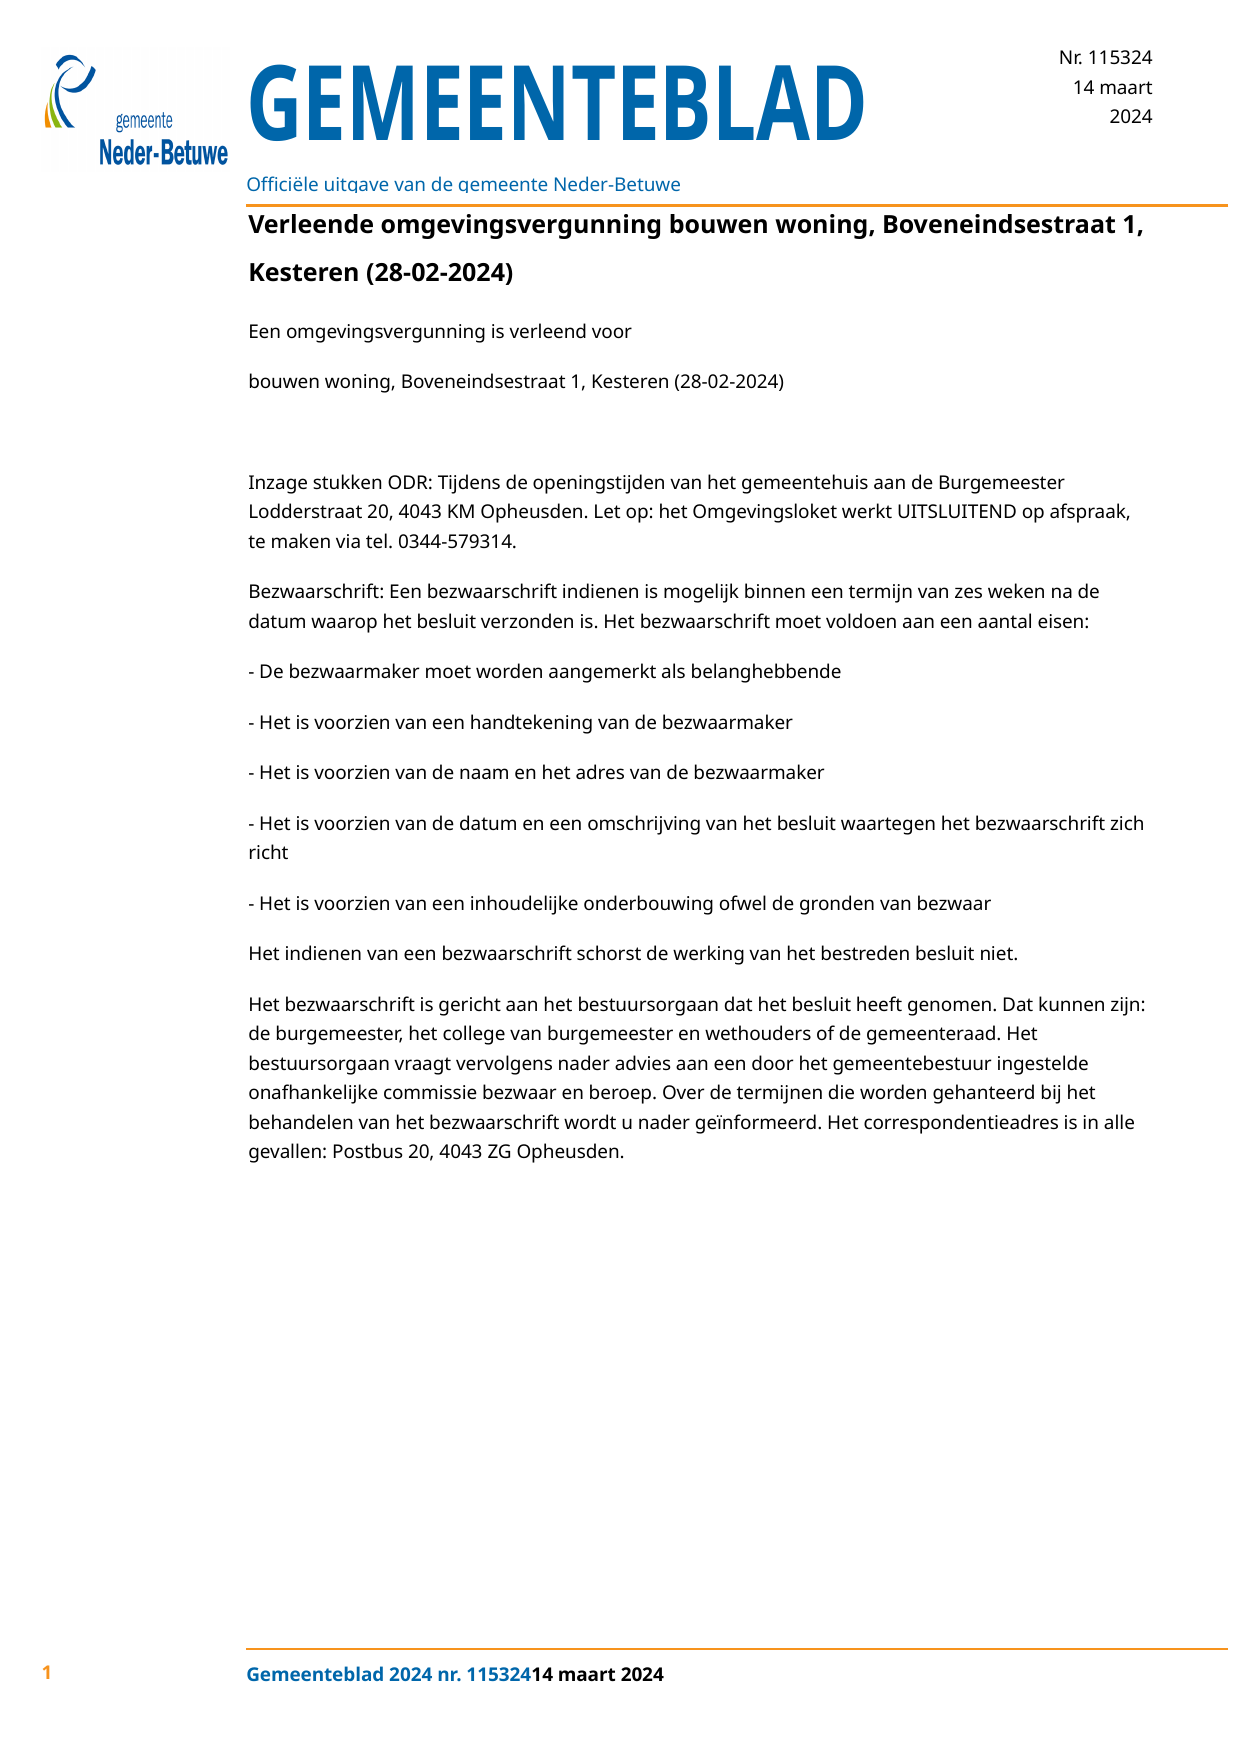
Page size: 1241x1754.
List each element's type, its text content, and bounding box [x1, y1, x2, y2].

text - Het is voorzien van een inhoudelijke onderbouwing ofwel de gronden van bezwaar [248, 890, 1152, 916]
text Een omgevingsvergunning is verleend voor [248, 318, 1152, 344]
text bouwen woning, Boveneindsestraat 1, Kesteren (28-02-2024) [248, 368, 1152, 394]
text - Het is voorzien van de naam en het adres van de bezwaarmaker [248, 759, 1152, 785]
text Het bezwaarschrift is gericht aan het bestuursorgaan dat het besluit heeft genomen. Dat kunnen zijn: de burgemeester, het college van burgemeester en wethouders of de gemeenteraad. Het bestuursorgaan vraagt vervolgens nader advies aan een door het gemeentebestuur ingestelde onafhankelijke commissie bezwaar en beroep. Over de termijnen die worden gehanteerd bij het behandelen van het bezwaarschrift wordt u nader geïnformeerd. Het correspondentieadres is in alle gevallen: Postbus 20, 4043 ZG Opheusden. [248, 991, 1152, 1164]
text - Het is voorzien van de datum en een omschrijving van het besluit waartegen het bezwaarschrift zich richt [248, 810, 1152, 865]
text - Het is voorzien van een handtekening van de bezwaarmaker [248, 709, 1152, 735]
picture [41, 47, 231, 172]
text Verleende omgevingsvergunning bouwen woning, Boveneindsestraat 1, Kesteren (28-02-2024) [248, 207, 1152, 288]
text - De bezwaarmaker moet worden aangemerkt als belanghebbende [248, 659, 1152, 684]
text Inzage stukken ODR: Tijdens de openingstijden van het gemeentehuis aan de Burgemeester Lodderstraat 20, 4043 KM Opheusden. Let op: het Omgevingsloket werkt UITSLUITEND op afspraak, te maken via tel. 0344-579314. [248, 469, 1152, 554]
text Het indienen van een bezwaarschrift schorst de werking van het bestreden besluit niet. [248, 940, 1152, 966]
text Bezwaarschrift: Een bezwaarschrift indienen is mogelijk binnen een termijn van zes weken na de datum waarop het besluit verzonden is. Het bezwaarschrift moet voldoen aan een aantal eisen: [248, 579, 1152, 634]
